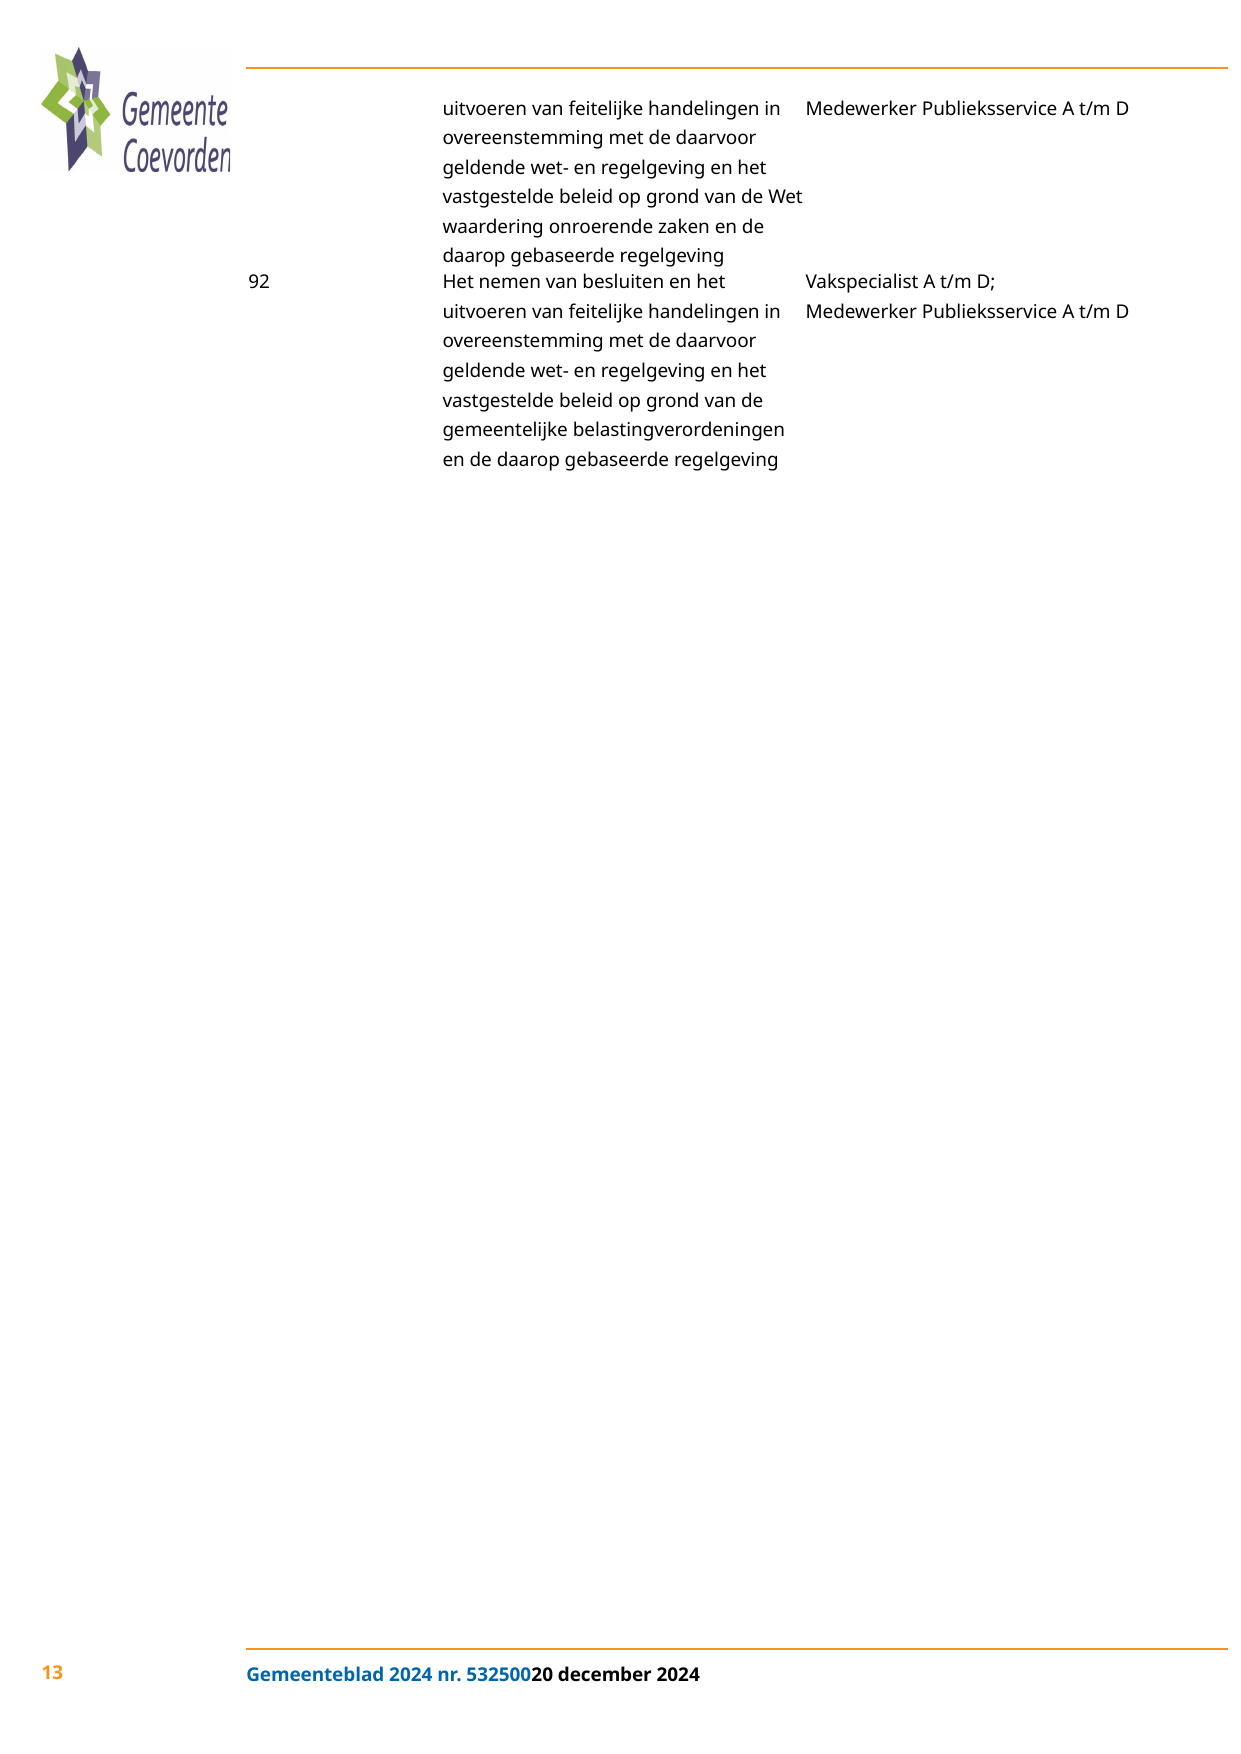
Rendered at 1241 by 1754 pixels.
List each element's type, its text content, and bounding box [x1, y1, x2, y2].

table_cell Vakspecialist A t/m D; Medewerker Publieksservice A t/m D [805, 269, 1152, 472]
table_cell [248, 95, 442, 268]
table_cell Het nemen van besluiten en het uitvoeren van feitelijke handelingen in overeenstemming met de daarvoor geldende wet- en regelgeving en het vastgestelde beleid op grond van de gemeentelijke belastingverordeningen en de daarop gebaseerde regelgeving [442, 269, 805, 472]
table_cell uitvoeren van feitelijke handelingen in overeenstemming met de daarvoor geldende wet- en regelgeving en het vastgestelde beleid op grond van de Wet waardering onroerende zaken en de daarop gebaseerde regelgeving [442, 95, 805, 268]
table_cell Medewerker Publieksservice A t/m D [805, 95, 1152, 268]
picture [41, 47, 231, 172]
table_cell 92 [248, 269, 442, 472]
